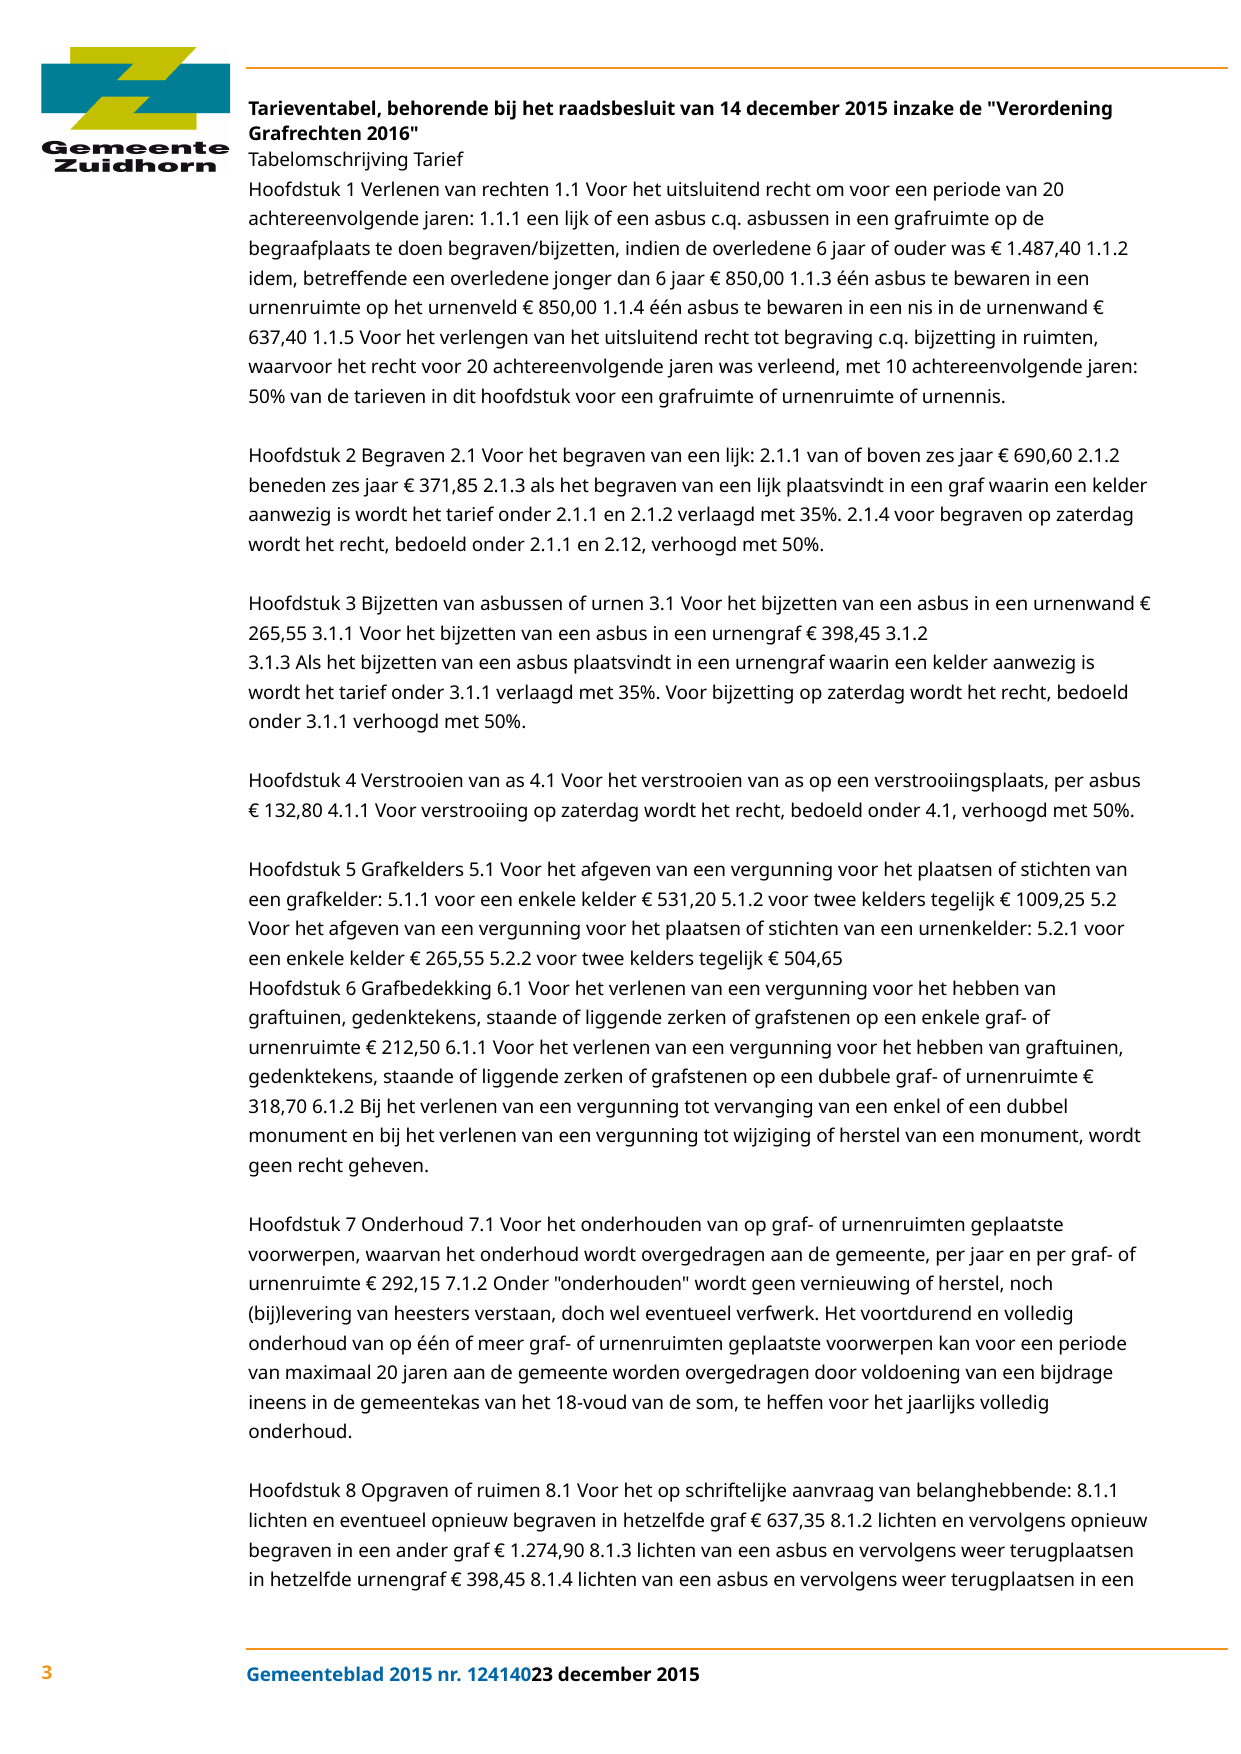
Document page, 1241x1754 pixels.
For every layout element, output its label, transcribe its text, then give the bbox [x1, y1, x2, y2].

text Hoofdstuk 7 Onderhoud 7.1 Voor het onderhouden van op graf- of urnenruimten geplaatste voorwerpen, waarvan het onderhoud wordt overgedragen aan de gemeente, per jaar en per graf- of urnenruimte € 292,15 7.1.2 Onder "onderhouden" wordt geen vernieuwing of herstel, noch (bij)levering van heesters verstaan, doch wel eventueel verfwerk. Het voortdurend en volledig onderhoud van op één of meer graf- of urnenruimten geplaatste voorwerpen kan voor een periode van maximaal 20 jaren aan de gemeente worden overgedragen door voldoening van een bijdrage ineens in de gemeentekas van het 18-voud van de som, te heffen voor het jaarlijks volledig onderhoud. [248, 1211, 1152, 1444]
text Tabelomschrijving Tarief [248, 146, 1152, 172]
text Hoofdstuk 2 Begraven 2.1 Voor het begraven van een lijk: 2.1.1 van of boven zes jaar € 690,60 2.1.2 beneden zes jaar € 371,85 2.1.3 als het begraven van een lijk plaatsvindt in een graf waarin een kelder aanwezig is wordt het tarief onder 2.1.1 en 2.1.2 verlaagd met 35%. 2.1.4 voor begraven op zaterdag wordt het recht, bedoeld onder 2.1.1 en 2.12, verhoogd met 50%. [248, 442, 1152, 557]
text Hoofdstuk 5 Grafkelders 5.1 Voor het afgeven van een vergunning voor het plaatsen of stichten van een grafkelder: 5.1.1 voor een enkele kelder € 531,20 5.1.2 voor twee kelders tegelijk € 1009,25 5.2 Voor het afgeven van een vergunning voor het plaatsen of stichten van een urnenkelder: 5.2.1 voor een enkele kelder € 265,55 5.2.2 voor twee kelders tegelijk € 504,65 [248, 856, 1152, 971]
text 3.1.3 Als het bijzetten van een asbus plaatsvindt in een urnengraf waarin een kelder aanwezig is wordt het tarief onder 3.1.1 verlaagd met 35%. Voor bijzetting op zaterdag wordt het recht, bedoeld onder 3.1.1 verhoogd met 50%. [248, 649, 1152, 734]
text Hoofdstuk 6 Grafbedekking 6.1 Voor het verlenen van een vergunning voor het hebben van graftuinen, gedenktekens, staande of liggende zerken of grafstenen op een enkele graf- of urnenruimte € 212,50 6.1.1 Voor het verlenen van een vergunning voor het hebben van graftuinen, gedenktekens, staande of liggende zerken of grafstenen op een dubbele graf- of urnenruimte € 318,70 6.1.2 Bij het verlenen van een vergunning tot vervanging van een enkel of een dubbel monument en bij het verlenen van een vergunning tot wijziging of herstel van een monument, wordt geen recht geheven. [248, 975, 1152, 1178]
text Tarieventabel, behorende bij het raadsbesluit van 14 december 2015 inzake de "Verordening Grafrechten 2016" [248, 95, 1152, 146]
text Hoofdstuk 1 Verlenen van rechten 1.1 Voor het uitsluitend recht om voor een periode van 20 achtereenvolgende jaren: 1.1.1 een lijk of een asbus c.q. asbussen in een grafruimte op de begraafplaats te doen begraven/bijzetten, indien de overledene 6 jaar of ouder was € 1.487,40 1.1.2 idem, betreffende een overledene jonger dan 6 jaar € 850,00 1.1.3 één asbus te bewaren in een urnenruimte op het urnenveld € 850,00 1.1.4 één asbus te bewaren in een nis in de urnenwand € 637,40 1.1.5 Voor het verlengen van het uitsluitend recht tot begraving c.q. bijzetting in ruimten, waarvoor het recht voor 20 achtereenvolgende jaren was verleend, met 10 achtereenvolgende jaren: 50% van de tarieven in dit hoofdstuk voor een grafruimte of urnenruimte of urnennis. [248, 176, 1152, 409]
picture [41, 47, 231, 172]
text Hoofdstuk 4 Verstrooien van as 4.1 Voor het verstrooien van as op een verstrooiingsplaats, per asbus € 132,80 4.1.1 Voor verstrooiing op zaterdag wordt het recht, bedoeld onder 4.1, verhoogd met 50%. [248, 768, 1152, 823]
text Hoofdstuk 8 Opgraven of ruimen 8.1 Voor het op schriftelijke aanvraag van belanghebbende: 8.1.1 lichten en eventueel opnieuw begraven in hetzelfde graf € 637,35 8.1.2 lichten en vervolgens opnieuw begraven in een ander graf € 1.274,90 8.1.3 lichten van een asbus en vervolgens weer terugplaatsen in hetzelfde urnengraf € 398,45 8.1.4 lichten van een asbus en vervolgens weer terugplaatsen in een [248, 1478, 1152, 1592]
text Hoofdstuk 3 Bijzetten van asbussen of urnen 3.1 Voor het bijzetten van een asbus in een urnenwand € 265,55 3.1.1 Voor het bijzetten van een asbus in een urnengraf € 398,45 3.1.2 [248, 590, 1152, 645]
